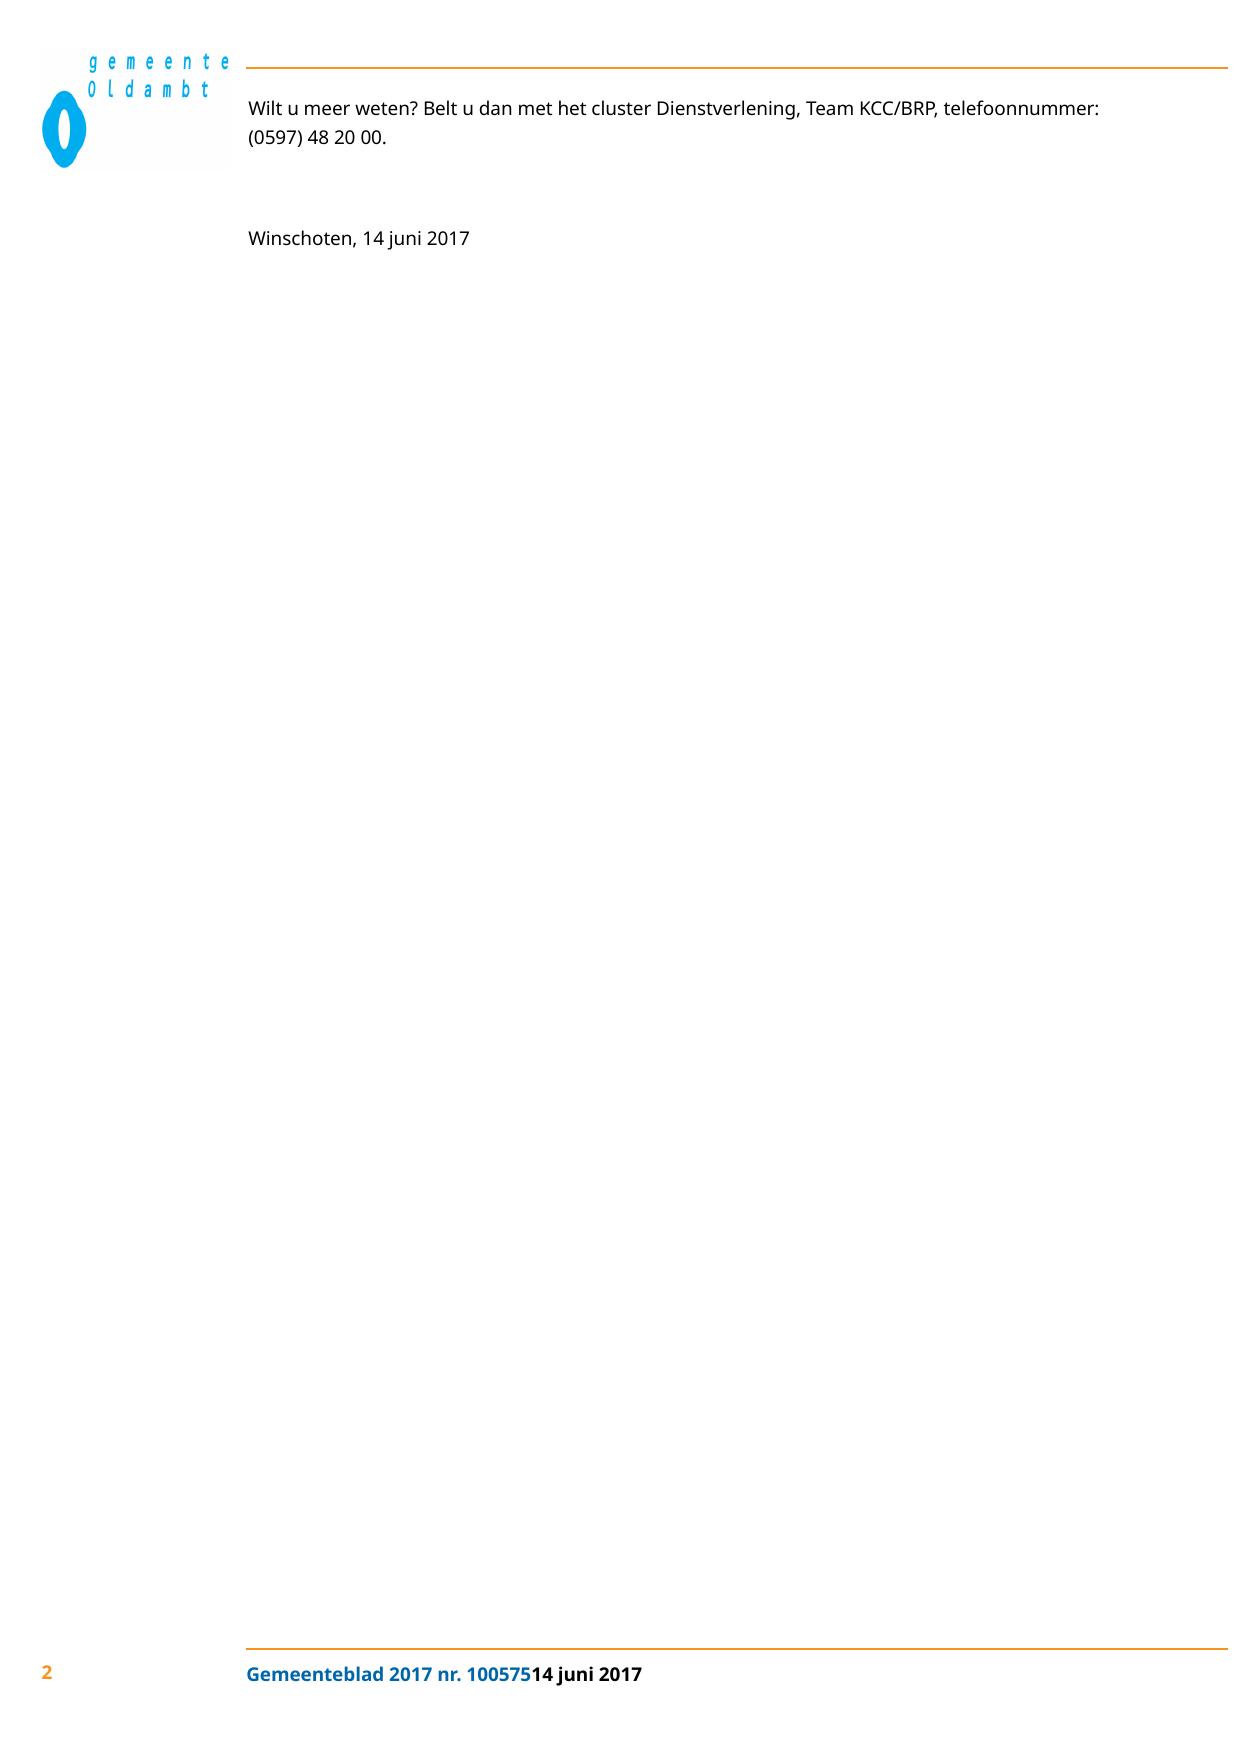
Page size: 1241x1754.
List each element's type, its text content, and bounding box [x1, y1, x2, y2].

picture [41, 47, 231, 172]
text Winschoten, 14 juni 2017 [248, 225, 1152, 251]
text Wilt u meer weten? Belt u dan met het cluster Dienstverlening, Team KCC/BRP, telefoonnummer: (0597) 48 20 00. [248, 95, 1152, 150]
